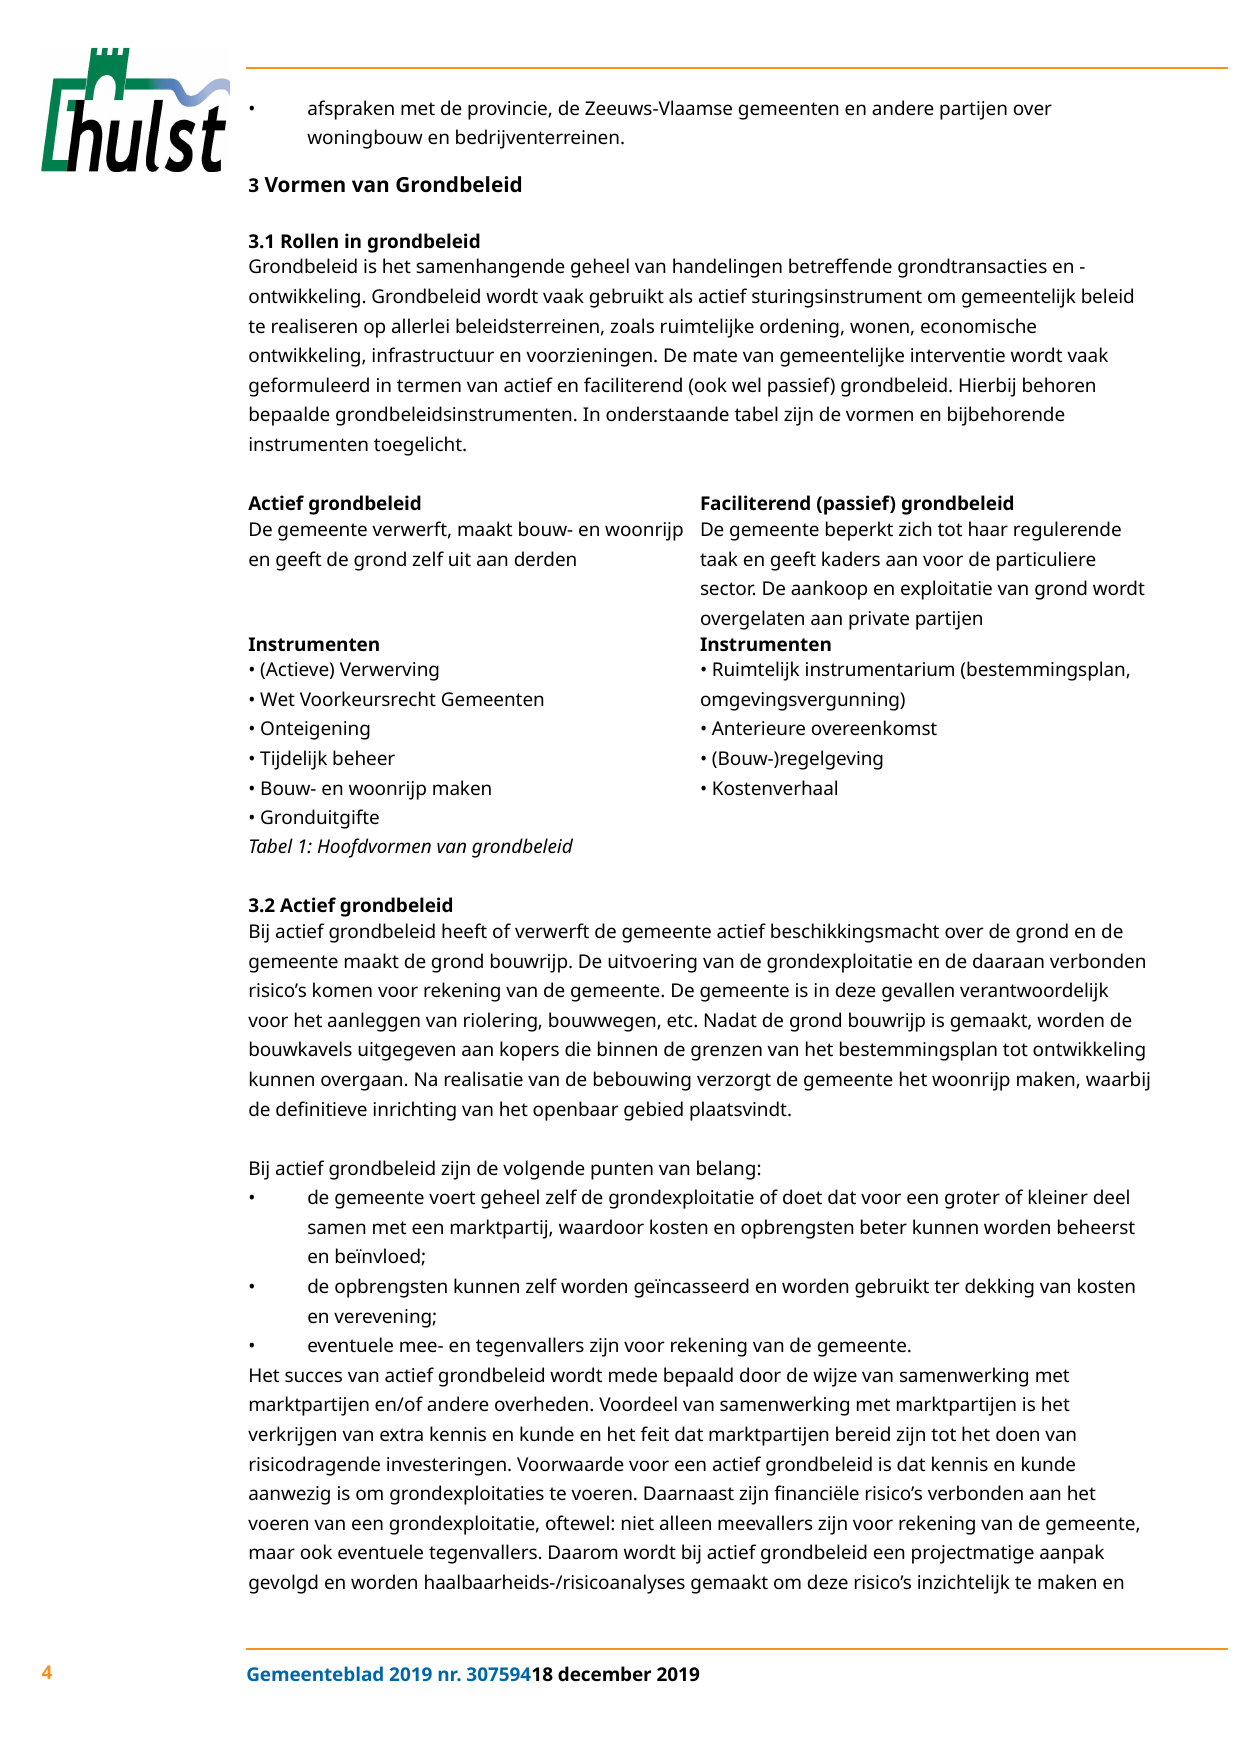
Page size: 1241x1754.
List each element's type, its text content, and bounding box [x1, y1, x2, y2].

table_cell Instrumenten [248, 631, 700, 656]
text Grondbeleid is het samenhangende geheel van handelingen betreffende grondtransacties en -ontwikkeling. Grondbeleid wordt vaak gebruikt als actief sturingsinstrument om gemeentelijk beleid te realiseren op allerlei beleidsterreinen, zoals ruimtelijke ordening, wonen, economische ontwikkeling, infrastructuur en voorzieningen. De mate van gemeentelijke interventie wordt vaak geformuleerd in termen van actief en faciliterend (ook wel passief) grondbeleid. Hierbij behoren bepaalde grondbeleidsinstrumenten. In onderstaande tabel zijn de vormen en bijbehorende instrumenten toegelicht. [248, 254, 1152, 457]
text 3.2 Actief grondbeleid [248, 892, 1152, 918]
list de opbrengsten kunnen zelf worden geïncasseerd en worden gebruikt ter dekking van kosten en verevening; [248, 1273, 1152, 1328]
list de gemeente voert geheel zelf de grondexploitatie of doet dat voor een groter of kleiner deel samen met een marktpartij, waardoor kosten en opbrengsten beter kunnen worden beheerst en beïnvloed; [248, 1184, 1152, 1269]
text 3.1 Rollen in grondbeleid [248, 228, 1152, 254]
list afspraken met de provincie, de Zeeuws-Vlaamse gemeenten en andere partijen over woningbouw en bedrijventerreinen. [248, 95, 1152, 150]
table_cell De gemeente beperkt zich tot haar regulerende taak en geeft kaders aan voor de particuliere sector. De aankoop en exploitatie van grond wordt overgelaten aan private partijen [700, 516, 1152, 631]
text Tabel 1: Hoofdvormen van grondbeleid [248, 833, 1152, 859]
table_cell Instrumenten [700, 631, 1152, 656]
table_cell De gemeente verwerft, maakt bouw- en woonrijp en geeft de grond zelf uit aan derden [248, 516, 700, 631]
table_cell • (Actieve) Verwerving • Wet Voorkeursrecht Gemeenten • Onteigening • Tijdelijk beheer • Bouw- en woonrijp maken • Gronduitgifte [248, 656, 700, 830]
text Bij actief grondbeleid zijn de volgende punten van belang: [248, 1155, 1152, 1181]
table_header Faciliterend (passief) grondbeleid [700, 491, 1152, 516]
picture [41, 47, 231, 172]
table_header Actief grondbeleid [248, 491, 700, 516]
text Bij actief grondbeleid heeft of verwerft de gemeente actief beschikkingsmacht over de grond en de gemeente maakt de grond bouwrijp. De uitvoering van de grondexploitatie en de daaraan verbonden risico’s komen voor rekening van de gemeente. De gemeente is in deze gevallen verantwoordelijk voor het aanleggen van riolering, bouwwegen, etc. Nadat de grond bouwrijp is gemaakt, worden de bouwkavels uitgegeven aan kopers die binnen de grenzen van het bestemmingsplan tot ontwikkeling kunnen overgaan. Na realisatie van de bebouwing verzorgt de gemeente het woonrijp maken, waarbij de definitieve inrichting van het openbaar gebied plaatsvindt. [248, 918, 1152, 1121]
text Het succes van actief grondbeleid wordt mede bepaald door de wijze van samenwerking met marktpartijen en/of andere overheden. Voordeel van samenwerking met marktpartijen is het verkrijgen van extra kennis en kunde en het feit dat marktpartijen bereid zijn tot het doen van risicodragende investeringen. Voorwaarde voor een actief grondbeleid is dat kennis en kunde aanwezig is om grondexploitaties te voeren. Daarnaast zijn financiële risico’s verbonden aan het voeren van een grondexploitatie, oftewel: niet alleen meevallers zijn voor rekening van de gemeente, maar ook eventuele tegenvallers. Daarom wordt bij actief grondbeleid een projectmatige aanpak gevolgd en worden haalbaarheids-/risicoanalyses gemaakt om deze risico’s inzichtelijk te maken en [248, 1362, 1152, 1595]
table_cell • Ruimtelijk instrumentarium (bestemmingsplan, omgevingsvergunning) • Anterieure overeenkomst • (Bouw-)regelgeving • Kostenverhaal [700, 656, 1152, 830]
list eventuele mee- en tegenvallers zijn voor rekening van de gemeente. [248, 1332, 1152, 1358]
text 3 Vormen van Grondbeleid [248, 170, 1152, 198]
